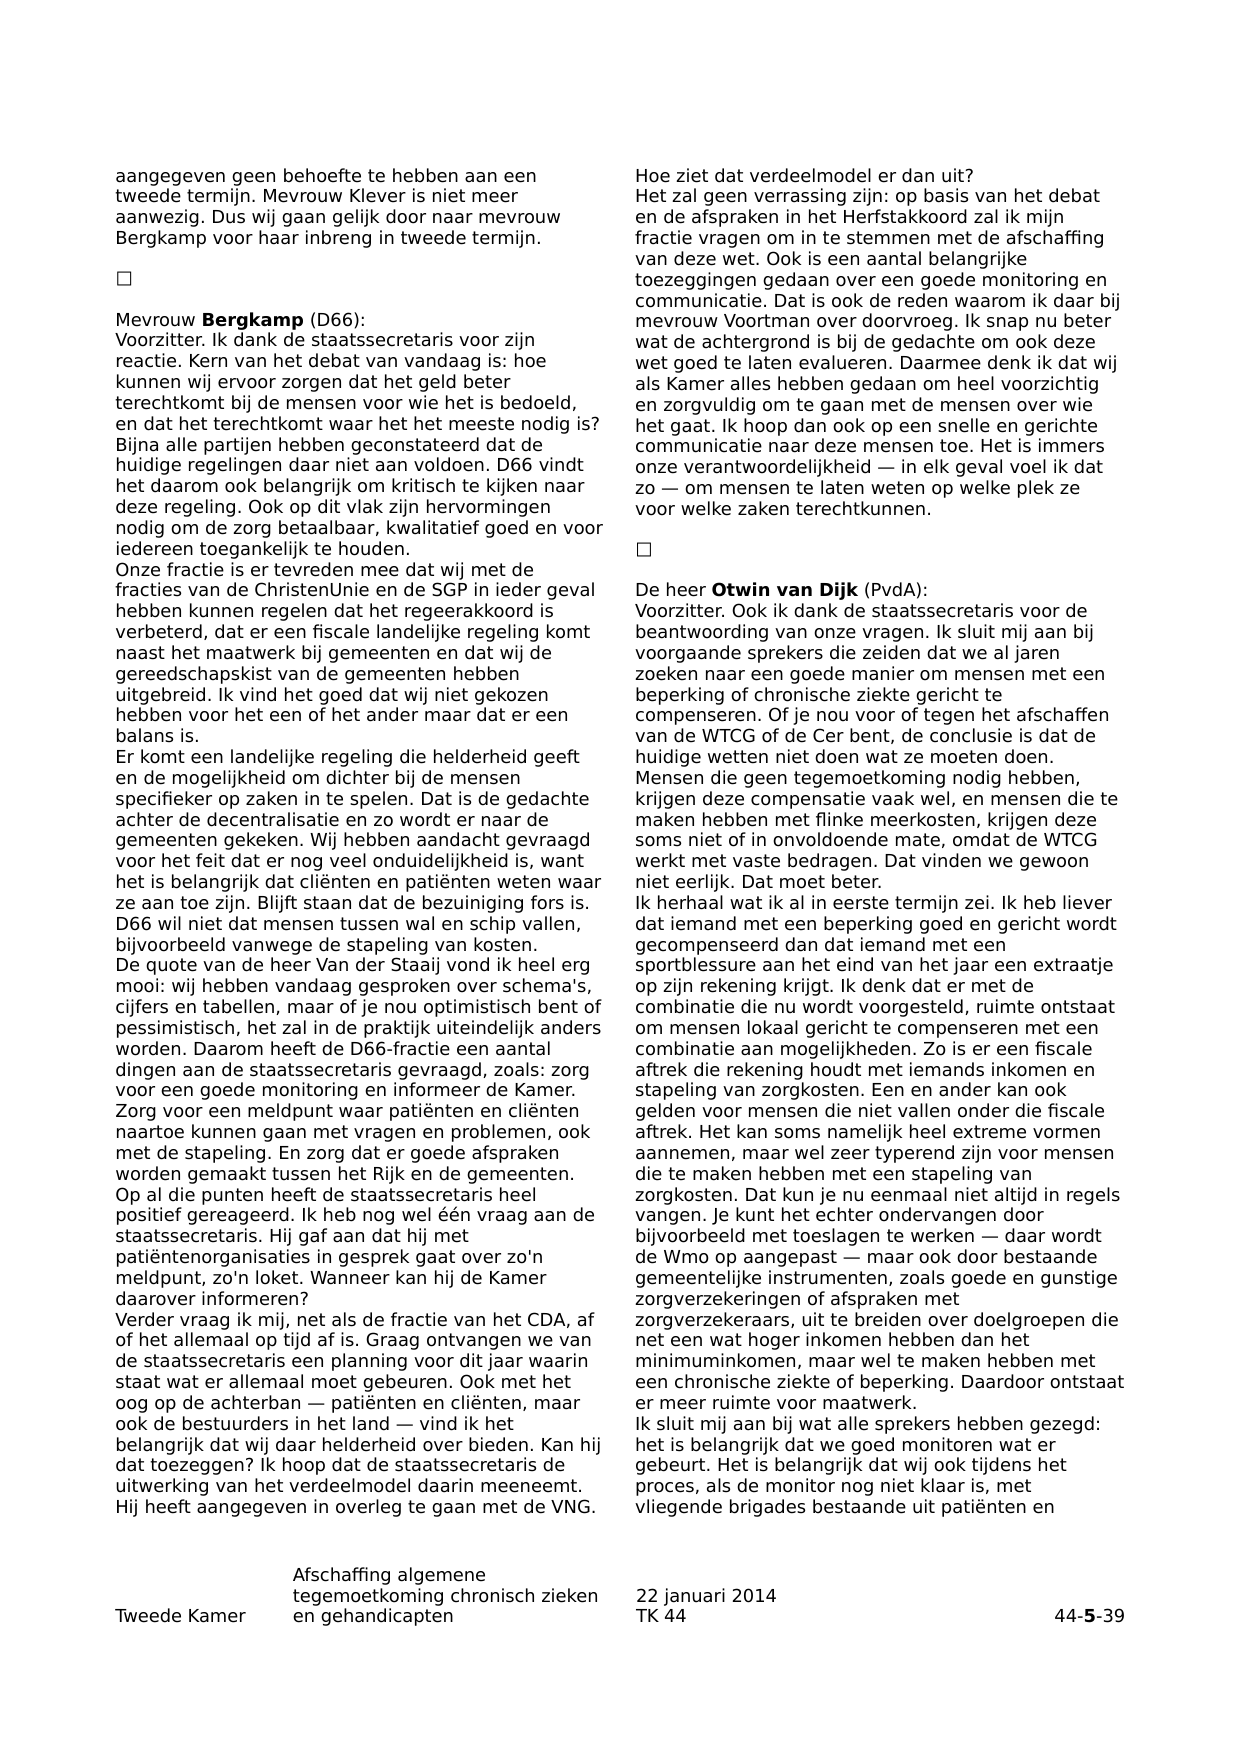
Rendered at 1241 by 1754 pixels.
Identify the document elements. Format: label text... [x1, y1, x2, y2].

text Het zal geen verrassing zijn: op basis van het debat en de afspraken in het Herfstakkoord zal ik mijn fractie vragen om in te stemmen met de afschaffing van deze wet. Ook is een aantal belangrijke toezeggingen gedaan over een goede monitoring en communicatie. Dat is ook de reden waarom ik daar bij mevrouw Voortman over doorvroeg. Ik snap nu beter wat de achtergrond is bij de gedachte om ook deze wet goed te laten evalueren. Daarmee denk ik dat wij als Kamer alles hebben gedaan om heel voorzichtig en zorgvuldig om te gaan met de mensen over wie het gaat. Ik hoop dan ook op een snelle en gerichte communicatie naar deze mensen toe. Het is immers onze verantwoordelijkheid — in elk geval voel ik dat zo — om mensen te laten weten op welke plek ze voor welke zaken terechtkunnen. [635, 186, 1125, 519]
text Er komt een landelijke regeling die helderheid geeft en de mogelijkheid om dichter bij de mensen specifieker op zaken in te spelen. Dat is de gedachte achter de decentralisatie en zo wordt er naar de gemeenten gekeken. Wij hebben aandacht gevraagd voor het feit dat er nog veel onduidelijkheid is, want het is belangrijk dat cliënten en patiënten weten waar ze aan toe zijn. Blijft staan dat de bezuiniging fors is. D66 wil niet dat mensen tussen wal en schip vallen, bijvoorbeeld vanwege de stapeling van kosten. [115, 747, 605, 955]
text De quote van de heer Van der Staaij vond ik heel erg mooi: wij hebben vandaag gesproken over schema's, cijfers en tabellen, maar of je nou optimistisch bent of pessimistisch, het zal in de praktijk uiteindelijk anders worden. Daarom heeft de D66-fractie een aantal dingen aan de staatssecretaris gevraagd, zoals: zorg voor een goede monitoring en informeer de Kamer. Zorg voor een meldpunt waar patiënten en cliënten naartoe kunnen gaan met vragen en problemen, ook met de stapeling. En zorg dat er goede afspraken worden gemaakt tussen het Rijk en de gemeenten. Op al die punten heeft de staatssecretaris heel positief gereageerd. Ik heb nog wel één vraag aan de staatssecretaris. Hij gaf aan dat hij met patiëntenorganisaties in gesprek gaat over zo'n meldpunt, zo'n loket. Wanneer kan hij de Kamer daarover informeren? [115, 955, 605, 1309]
text Mevrouw Bergkamp (D66): [115, 309, 605, 330]
text ⬜ [635, 539, 1125, 560]
text De heer Otwin van Dijk (PvdA): [635, 580, 1125, 601]
text Verder vraag ik mij, net als de fractie van het CDA, af of het allemaal op tijd af is. Graag ontvangen we van de staatssecretaris een planning voor dit jaar waarin staat wat er allemaal moet gebeuren. Ook met het oog op de achterban — patiënten en cliënten, maar ook de bestuurders in het land — vind ik het belangrijk dat wij daar helderheid over bieden. Kan hij dat toezeggen? Ik hoop dat de staatssecretaris de uitwerking van het verdeelmodel daarin meeneemt. Hij heeft aangegeven in overleg te gaan met de VNG. [115, 1309, 605, 1518]
text aangegeven geen behoefte te hebben aan een tweede termijn. Mevrouw Klever is niet meer aanwezig. Dus wij gaan gelijk door naar mevrouw Bergkamp voor haar inbreng in tweede termijn. [115, 165, 605, 249]
text Onze fractie is er tevreden mee dat wij met de fracties van de ChristenUnie en de SGP in ieder geval hebben kunnen regelen dat het regeerakkoord is verbeterd, dat er een fiscale landelijke regeling komt naast het maatwerk bij gemeenten en dat wij de gereedschapskist van de gemeenten hebben uitgebreid. Ik vind het goed dat wij niet gekozen hebben voor het een of het ander maar dat er een balans is. [115, 559, 605, 747]
text ⬜ [115, 269, 605, 289]
text Voorzitter. Ik dank de staatssecretaris voor zijn reactie. Kern van het debat van vandaag is: hoe kunnen wij ervoor zorgen dat het geld beter terechtkomt bij de mensen voor wie het is bedoeld, en dat het terechtkomt waar het het meeste nodig is? Bijna alle partijen hebben geconstateerd dat de huidige regelingen daar niet aan voldoen. D66 vindt het daarom ook belangrijk om kritisch te kijken naar deze regeling. Ook op dit vlak zijn hervormingen nodig om de zorg betaalbaar, kwalitatief goed en voor iedereen toegankelijk te houden. [115, 330, 605, 559]
text Ik herhaal wat ik al in eerste termijn zei. Ik heb liever dat iemand met een beperking goed en gericht wordt gecompenseerd dan dat iemand met een sportblessure aan het eind van het jaar een extraatje op zijn rekening krijgt. Ik denk dat er met de combinatie die nu wordt voorgesteld, ruimte ontstaat om mensen lokaal gericht te compenseren met een combinatie aan mogelijkheden. Zo is er een fiscale aftrek die rekening houdt met iemands inkomen en stapeling van zorgkosten. Een en ander kan ook gelden voor mensen die niet vallen onder die fiscale aftrek. Het kan soms namelijk heel extreme vormen aannemen, maar wel zeer typerend zijn voor mensen die te maken hebben met een stapeling van zorgkosten. Dat kun je nu eenmaal niet altijd in regels vangen. Je kunt het echter ondervangen door bijvoorbeeld met toeslagen te werken — daar wordt de Wmo op aangepast — maar ook door bestaande gemeentelijke instrumenten, zoals goede en gunstige zorgverzekeringen of afspraken met zorgverzekeraars, uit te breiden over doelgroepen die net een wat hoger inkomen hebben dan het minimuminkomen, maar wel te maken hebben met een chronische ziekte of beperking. Daardoor ontstaat er meer ruimte voor maatwerk. [635, 893, 1125, 1413]
text Ik sluit mij aan bij wat alle sprekers hebben gezegd: het is belangrijk dat we goed monitoren wat er gebeurt. Het is belangrijk dat wij ook tijdens het proces, als de monitor nog niet klaar is, met vliegende brigades bestaande uit patiënten en [635, 1413, 1125, 1518]
text Voorzitter. Ook ik dank de staatssecretaris voor de beantwoording van onze vragen. Ik sluit mij aan bij voorgaande sprekers die zeiden dat we al jaren zoeken naar een goede manier om mensen met een beperking of chronische ziekte gericht te compenseren. Of je nou voor of tegen het afschaffen van de WTCG of de Cer bent, de conclusie is dat de huidige wetten niet doen wat ze moeten doen. Mensen die geen tegemoetkoming nodig hebben, krijgen deze compensatie vaak wel, en mensen die te maken hebben met flinke meerkosten, krijgen deze soms niet of in onvoldoende mate, omdat de WTCG werkt met vaste bedragen. Dat vinden we gewoon niet eerlijk. Dat moet beter. [635, 601, 1125, 893]
text Hoe ziet dat verdeelmodel er dan uit? [635, 165, 1125, 186]
